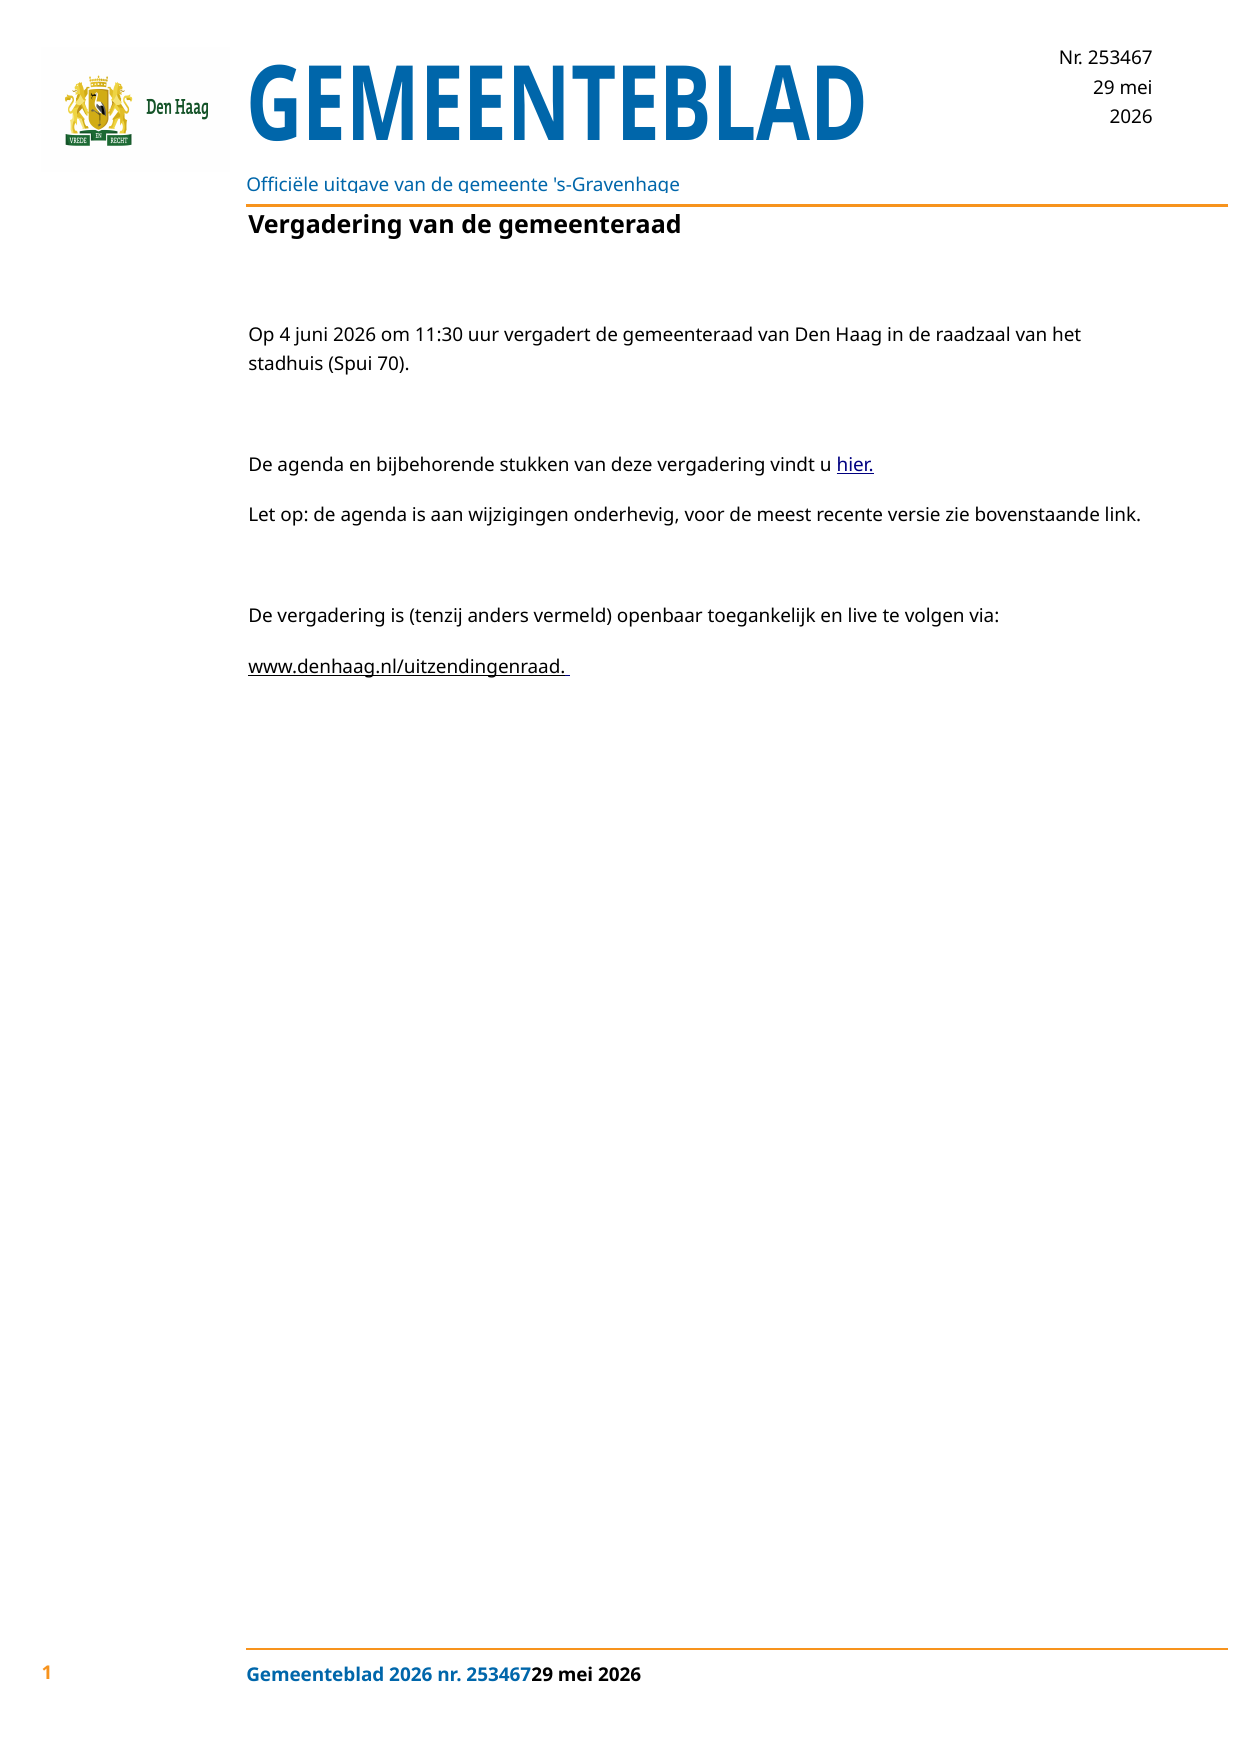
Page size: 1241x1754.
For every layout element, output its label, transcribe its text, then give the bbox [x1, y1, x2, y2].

text De agenda en bijbehorende stukken van deze vergadering vindt u hier. [248, 451, 1152, 477]
text www.denhaag.nl/uitzendingenraad. [248, 653, 1152, 678]
picture [41, 47, 231, 172]
text De vergadering is (tenzij anders vermeld) openbaar toegankelijk en live te volgen via: [248, 602, 1152, 628]
text Op 4 juni 2026 om 11:30 uur vergadert de gemeenteraad van Den Haag in de raadzaal van het stadhuis (Spui 70). [248, 321, 1152, 376]
text Let op: de agenda is aan wijzigingen onderhevig, voor de meest recente versie zie bovenstaande link. [248, 502, 1152, 527]
text Vergadering van de gemeenteraad [248, 207, 1152, 241]
